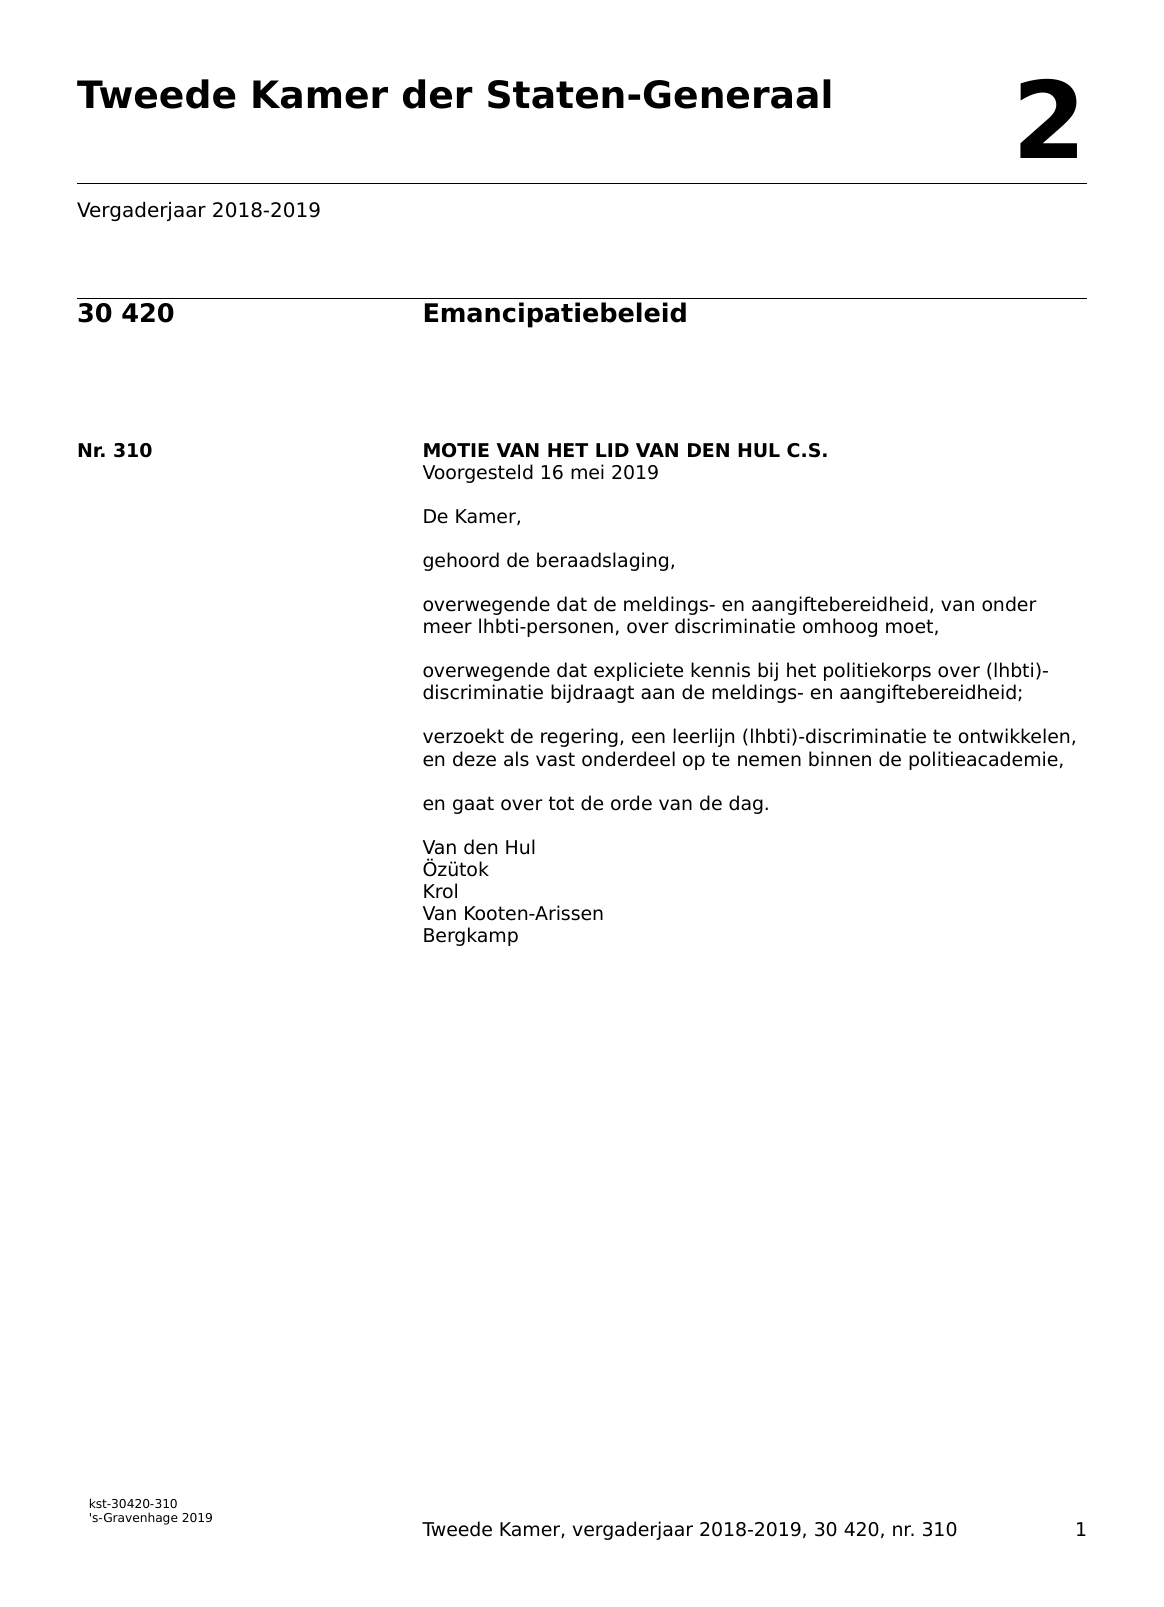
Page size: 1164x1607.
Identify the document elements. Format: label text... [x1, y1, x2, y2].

table_header 2 [886, 59, 1087, 183]
subtitle 30 420 Emancipatiebeleid [77, 299, 1087, 329]
text overwegende dat expliciete kennis bij het politiekorps over (lhbti)-discriminatie bijdraagt aan de meldings- en aangiftebereidheid; [422, 660, 1087, 704]
text Özütok [422, 859, 1087, 881]
subtitle Nr. 310 MOTIE VAN HET LID VAN DEN HUL C.S. [77, 440, 1087, 462]
table_cell Vergaderjaar 2018-2019 [77, 184, 1087, 298]
text 's-Gravenhage 2019 [88, 1511, 323, 1525]
table_header Tweede Kamer der Staten-Generaal [77, 59, 886, 183]
text verzoekt de regering, een leerlijn (lhbti)-discriminatie te ontwikkelen, en deze als vast onderdeel op te nemen binnen de politieacademie, [422, 726, 1087, 770]
text Voorgesteld 16 mei 2019 [422, 462, 1087, 484]
text Van Kooten-Arissen [422, 903, 1087, 925]
text Bergkamp [422, 925, 1087, 947]
text en gaat over tot de orde van de dag. [422, 793, 1087, 814]
text gehoord de beraadslaging, [422, 550, 1087, 572]
text Van den Hul [422, 837, 1087, 859]
text kst-30420-310 [88, 1497, 323, 1511]
text Krol [422, 881, 1087, 903]
text overwegende dat de meldings- en aangiftebereidheid, van onder meer lhbti-personen, over discriminatie omhoog moet, [422, 594, 1087, 638]
text De Kamer, [422, 506, 1087, 528]
